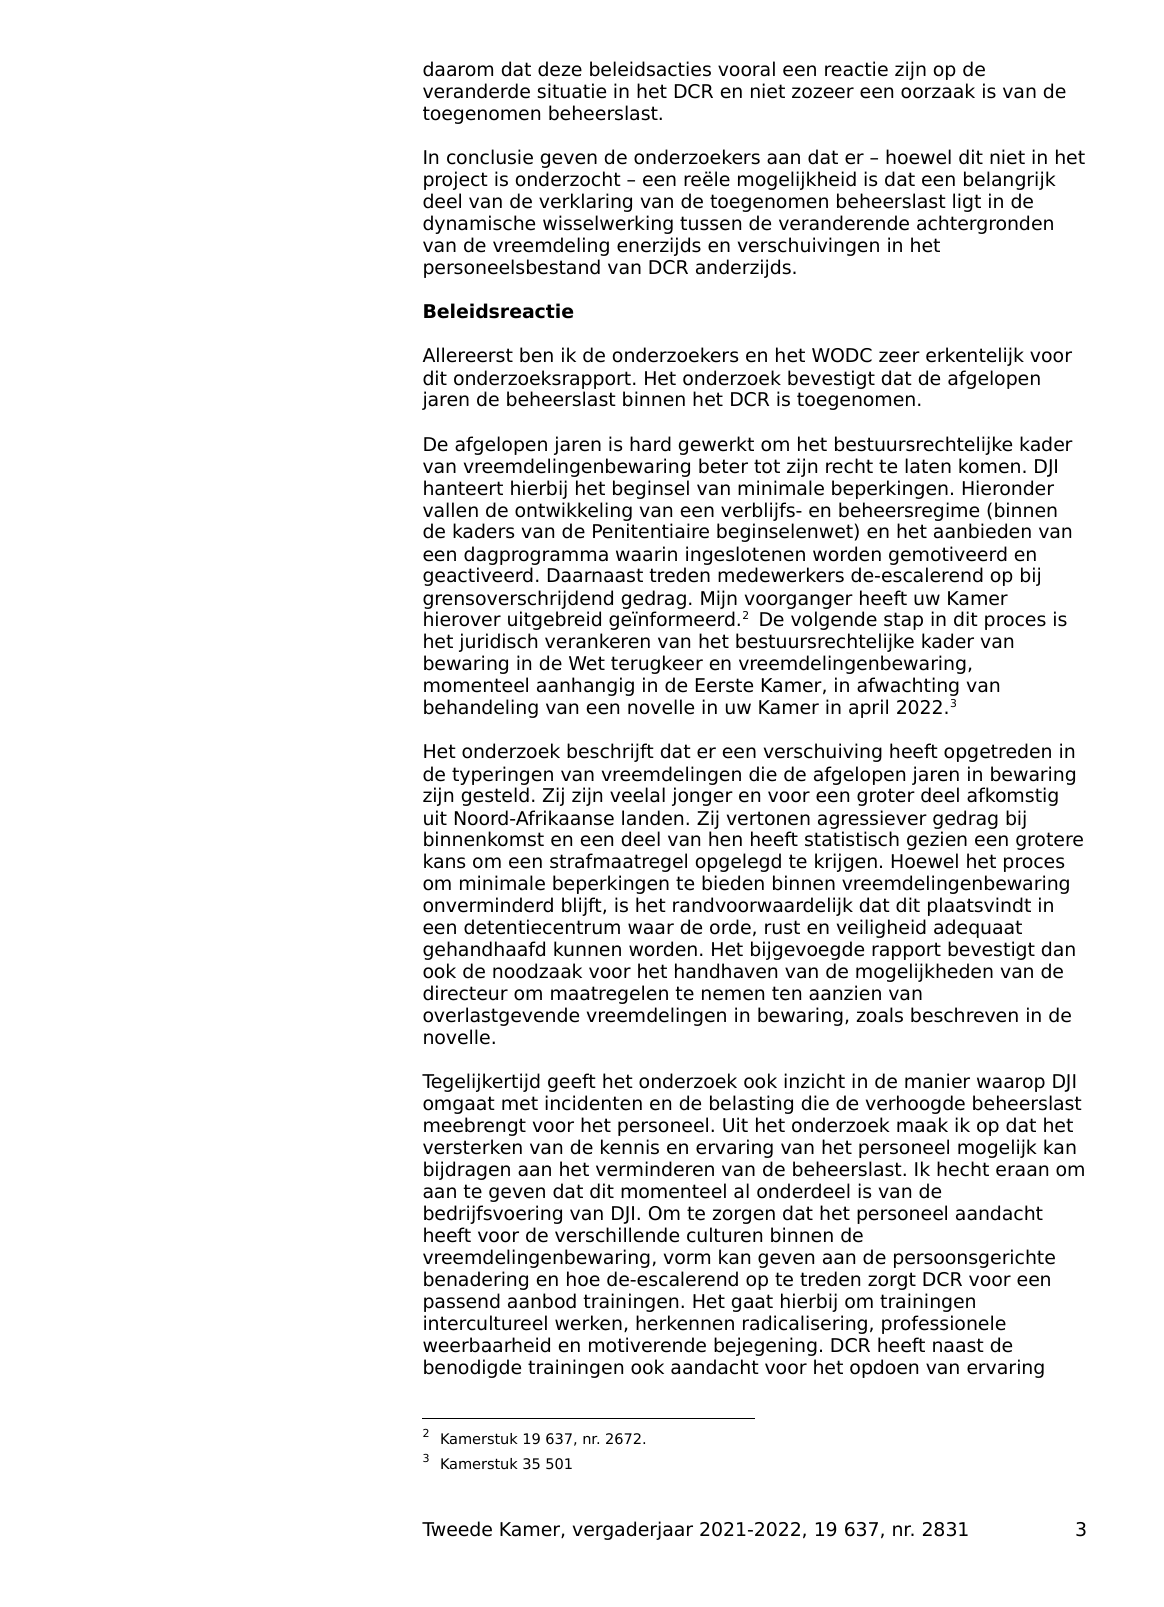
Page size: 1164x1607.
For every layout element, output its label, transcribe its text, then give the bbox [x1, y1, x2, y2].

text Allereerst ben ik de onderzoekers en het WODC zeer erkentelijk voor dit onderzoeksrapport. Het onderzoek bevestigt dat de afgelopen jaren de beheerslast binnen het DCR is toegenomen. [422, 345, 1087, 411]
subtitle Beleidsreactie [422, 301, 1087, 323]
text daarom dat deze beleidsacties vooral een reactie zijn op de veranderde situatie in het DCR en niet zozeer een oorzaak is van de toegenomen beheerslast. [422, 59, 1087, 125]
text In conclusie geven de onderzoekers aan dat er – hoewel dit niet in het project is onderzocht – een reële mogelijkheid is dat een belangrijk deel van de verklaring van de toegenomen beheerslast ligt in de dynamische wisselwerking tussen de veranderende achtergronden van de vreemdeling enerzijds en verschuivingen in het personeelsbestand van DCR anderzijds. [422, 147, 1087, 279]
text Kamerstuk 19 637, nr. 2672. [422, 1427, 1087, 1449]
text Het onderzoek beschrijft dat er een verschuiving heeft opgetreden in de typeringen van vreemdelingen die de afgelopen jaren in bewaring zijn gesteld. Zij zijn veelal jonger en voor een groter deel afkomstig uit Noord-Afrikaanse landen. Zij vertonen agressiever gedrag bij binnenkomst en een deel van hen heeft statistisch gezien een grotere kans om een strafmaatregel opgelegd te krijgen. Hoewel het proces om minimale beperkingen te bieden binnen vreemdelingenbewaring onverminderd blijft, is het randvoorwaardelijk dat dit plaatsvindt in een detentiecentrum waar de orde, rust en veiligheid adequaat gehandhaafd kunnen worden. Het bijgevoegde rapport bevestigt dan ook de noodzaak voor het handhaven van de mogelijkheden van de directeur om maatregelen te nemen ten aanzien van overlastgevende vreemdelingen in bewaring, zoals beschreven in de novelle. [422, 741, 1087, 1049]
text Kamerstuk 35 501 [422, 1452, 1087, 1474]
text De afgelopen jaren is hard gewerkt om het bestuursrechtelijke kader van vreemdelingenbewaring beter tot zijn recht te laten komen. DJI hanteert hierbij het beginsel van minimale beperkingen. Hieronder vallen de ontwikkeling van een verblijfs- en beheersregime (binnen de kaders van de Penitentiaire beginselenwet) en het aanbieden van een dagprogramma waarin ingeslotenen worden gemotiveerd en geactiveerd. Daarnaast treden medewerkers de-escalerend op bij grensoverschrijdend gedrag. Mijn voorganger heeft uw Kamer hierover uitgebreid geïnformeerd. De volgende stap in dit proces is het juridisch verankeren van het bestuursrechtelijke kader van bewaring in de Wet terugkeer en vreemdelingenbewaring, momenteel aanhangig in de Eerste Kamer, in afwachting van behandeling van een novelle in uw Kamer in april 2022. [422, 433, 1087, 719]
text Tegelijkertijd geeft het onderzoek ook inzicht in de manier waarop DJI omgaat met incidenten en de belasting die de verhoogde beheerslast meebrengt voor het personeel. Uit het onderzoek maak ik op dat het versterken van de kennis en ervaring van het personeel mogelijk kan bijdragen aan het verminderen van de beheerslast. Ik hecht eraan om aan te geven dat dit momenteel al onderdeel is van de bedrijfsvoering van DJI. Om te zorgen dat het personeel aandacht heeft voor de verschillende culturen binnen de vreemdelingenbewaring, vorm kan geven aan de persoonsgerichte benadering en hoe de-escalerend op te treden zorgt DCR voor een passend aanbod trainingen. Het gaat hierbij om trainingen intercultureel werken, herkennen radicalisering, professionele weerbaarheid en motiverende bejegening. DCR heeft naast de benodigde trainingen ook aandacht voor het opdoen van ervaring [422, 1071, 1087, 1379]
